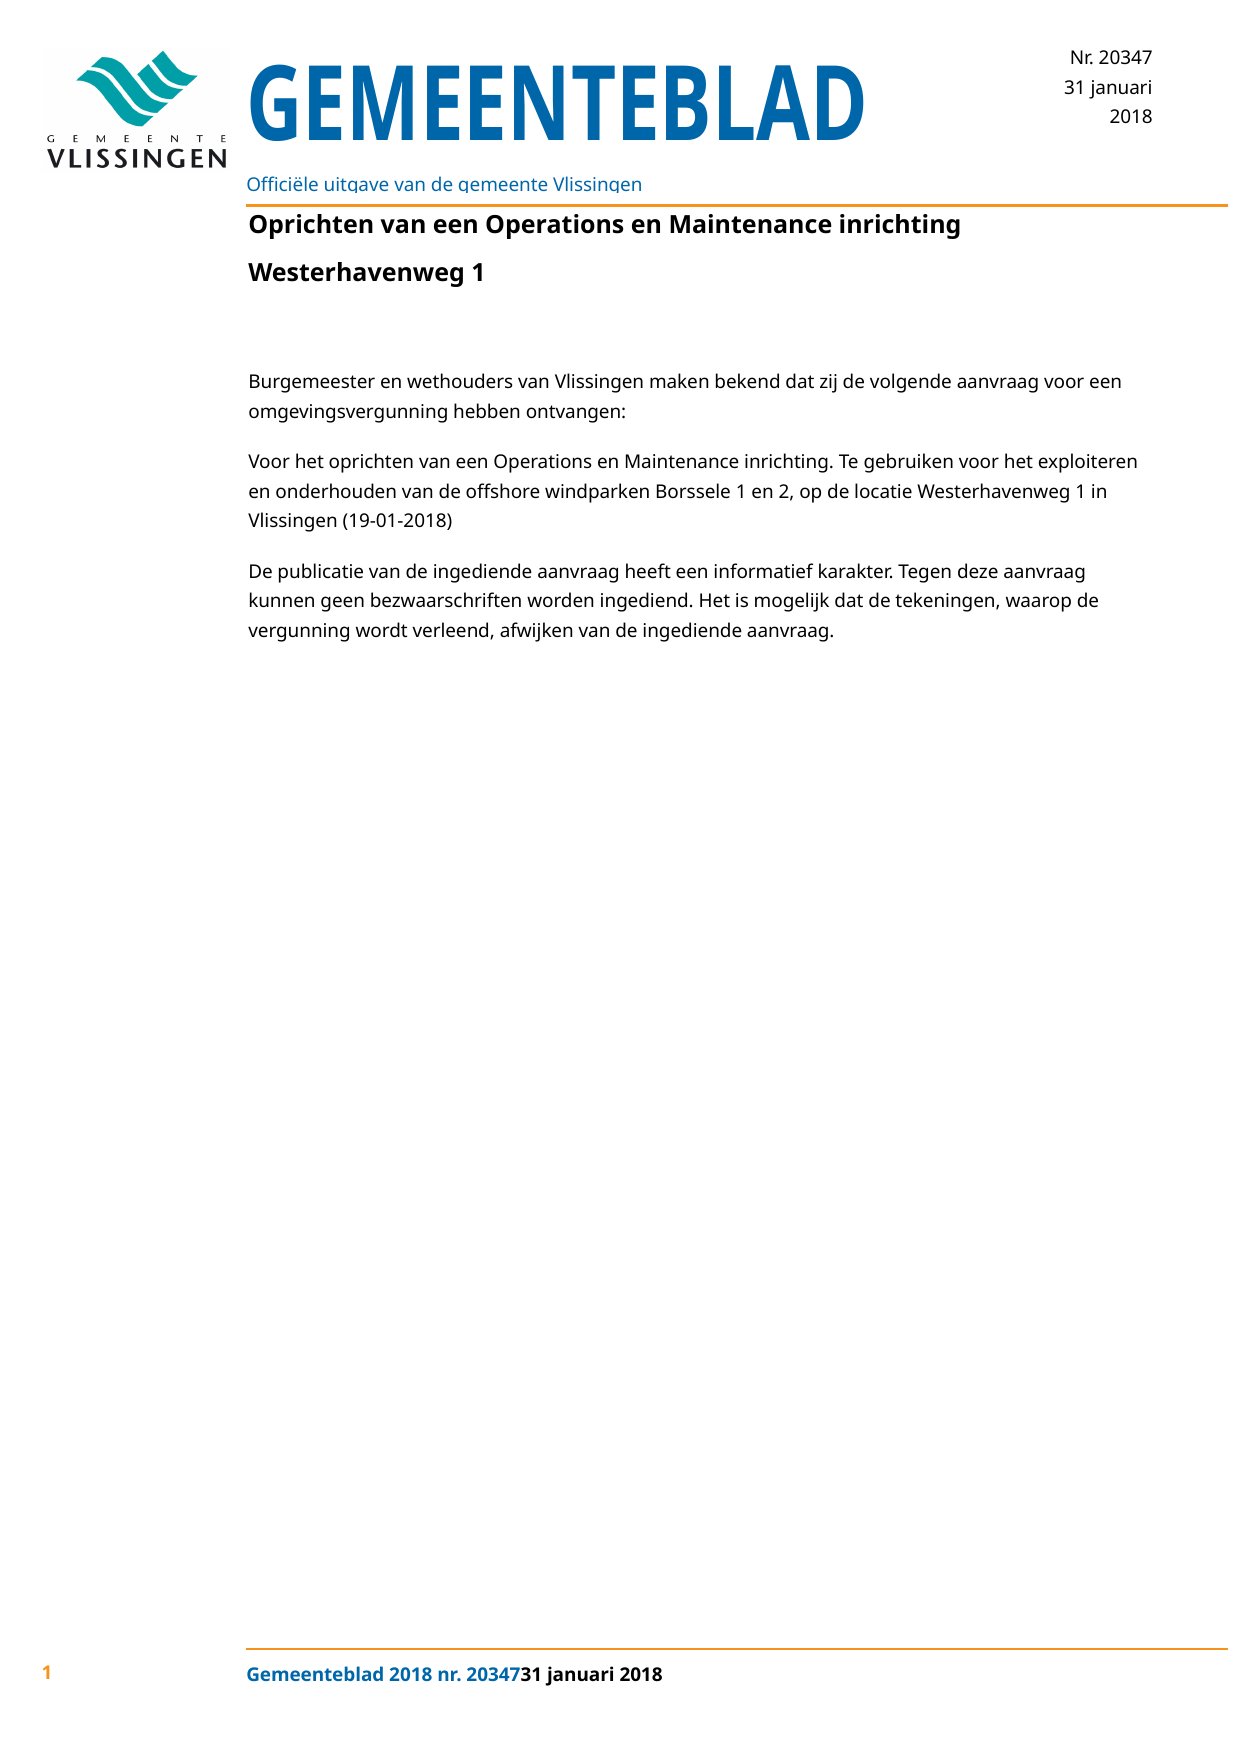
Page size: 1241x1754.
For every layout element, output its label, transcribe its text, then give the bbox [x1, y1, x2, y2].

text Burgemeester en wethouders van Vlissingen maken bekend dat zij de volgende aanvraag voor een omgevingsvergunning hebben ontvangen: [248, 368, 1152, 424]
text Voor het oprichten van een Operations en Maintenance inrichting. Te gebruiken voor het exploiteren en onderhouden van de offshore windparken Borssele 1 en 2, op de locatie Westerhavenweg 1 in Vlissingen (19-01-2018) [248, 448, 1152, 533]
text De publicatie van de ingediende aanvraag heeft een informatief karakter. Tegen deze aanvraag kunnen geen bezwaarschriften worden ingediend. Het is mogelijk dat de tekeningen, waarop de vergunning wordt verleend, afwijken van de ingediende aanvraag. [248, 558, 1152, 643]
text Oprichten van een Operations en Maintenance inrichting Westerhavenweg 1 [248, 207, 1152, 288]
picture [41, 47, 231, 172]
